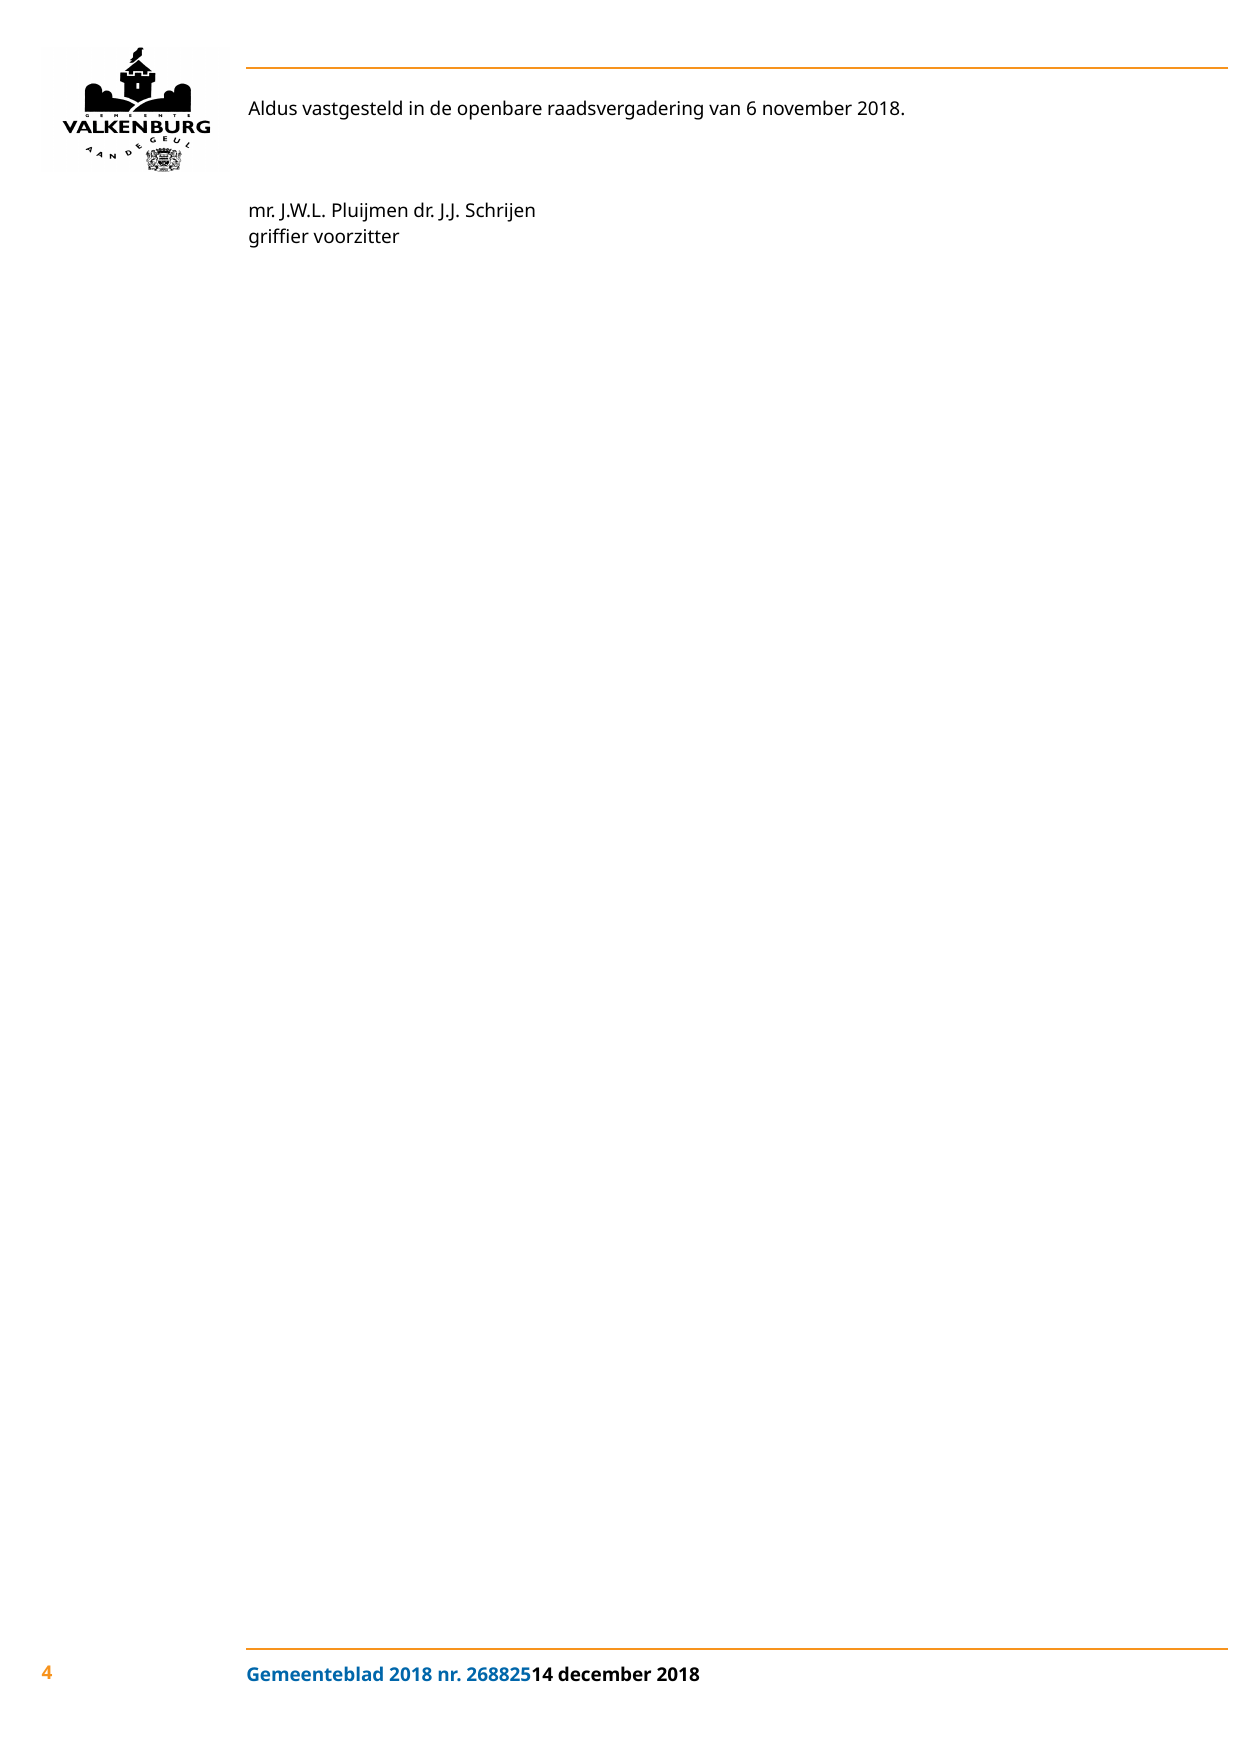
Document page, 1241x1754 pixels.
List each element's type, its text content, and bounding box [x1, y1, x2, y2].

text griffier voorzitter [248, 223, 1152, 249]
picture [41, 47, 231, 172]
text mr. J.W.L. Pluijmen dr. J.J. Schrijen [248, 198, 1152, 223]
text Aldus vastgesteld in de openbare raadsvergadering van 6 november 2018. [248, 95, 1152, 121]
